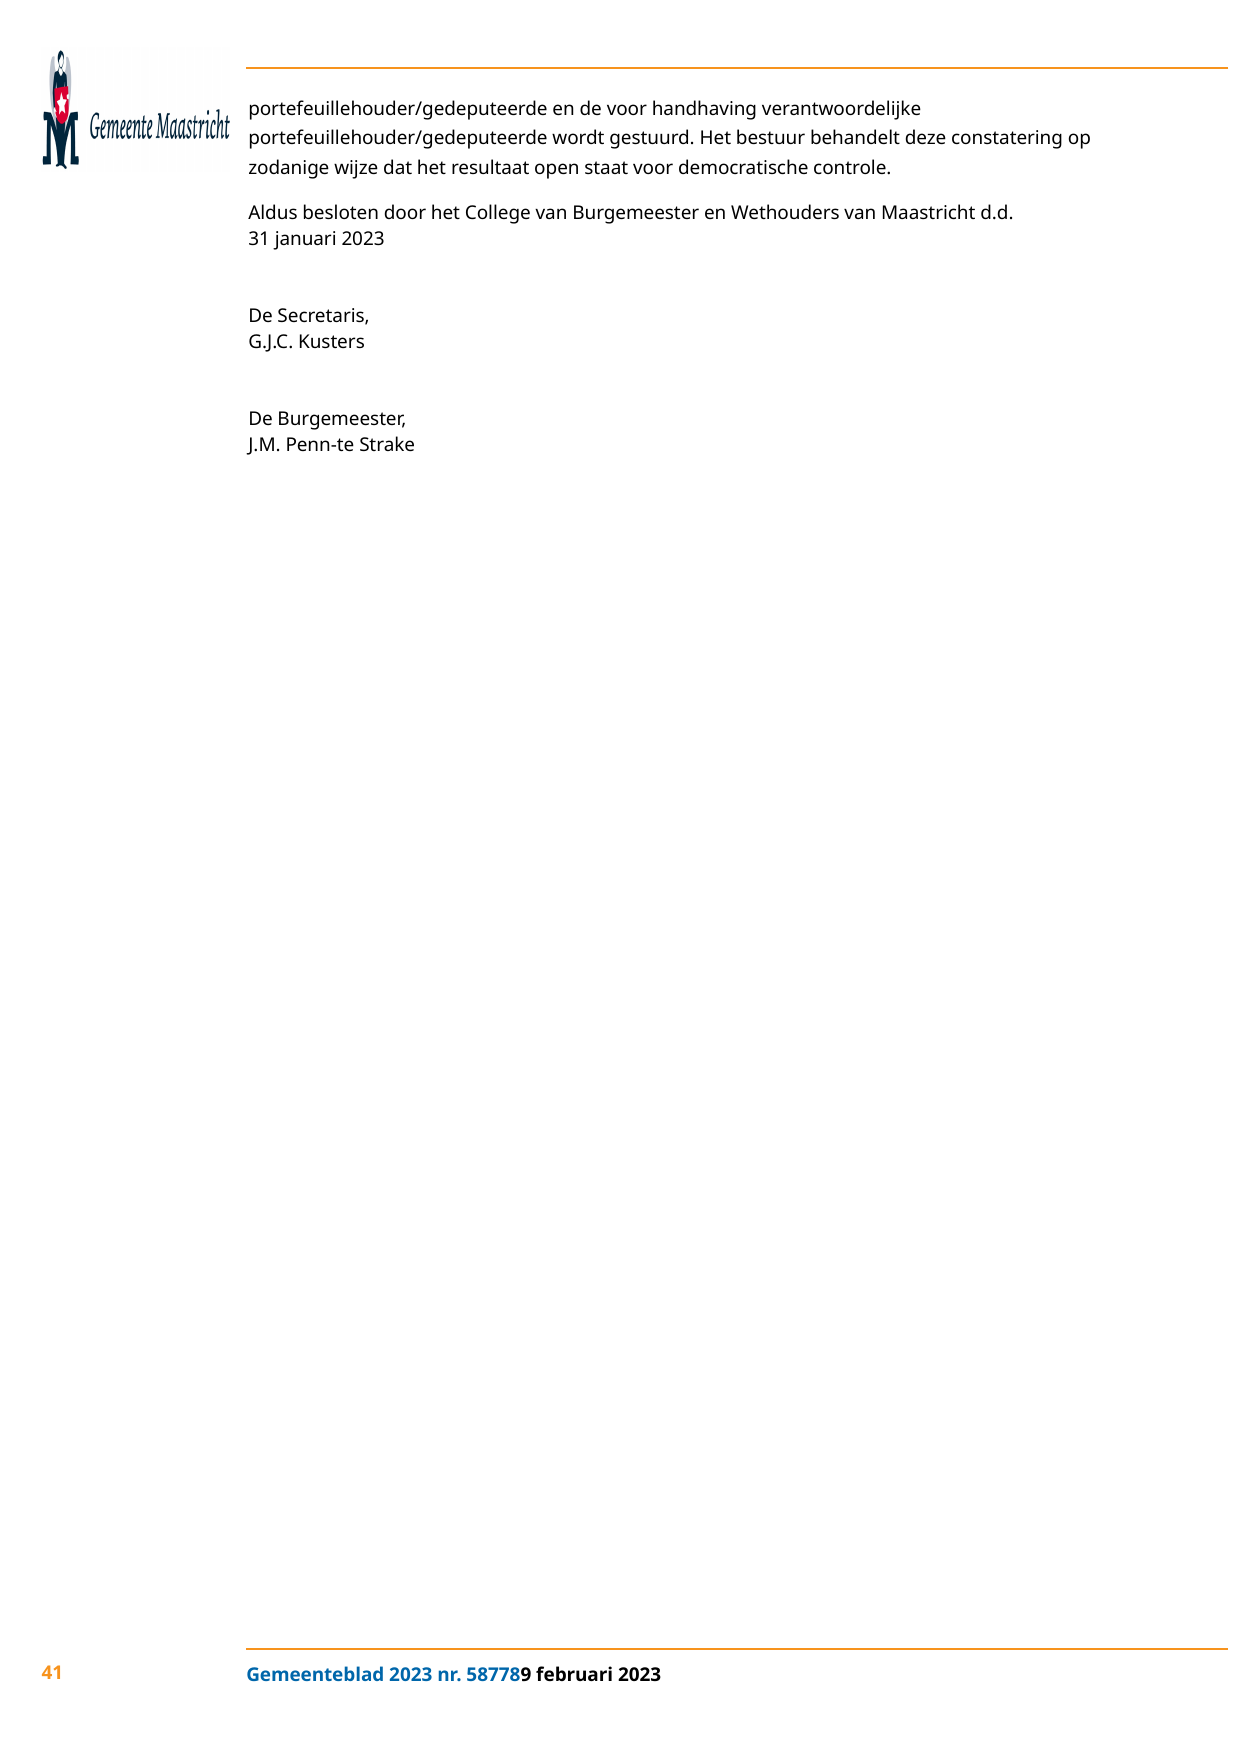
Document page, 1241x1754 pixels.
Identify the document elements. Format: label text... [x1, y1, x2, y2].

text portefeuillehouder/gedeputeerde en de voor handhaving verantwoordelijke portefeuillehouder/gedeputeerde wordt gestuurd. Het bestuur behandelt deze constatering op zodanige wijze dat het resultaat open staat voor democratische controle. [248, 95, 1152, 180]
text Aldus besloten door het College van Burgemeester en Wethouders van Maastricht d.d. [248, 199, 1152, 225]
text De Secretaris, [248, 302, 1152, 328]
text G.J.C. Kusters [248, 328, 1152, 354]
text De Burgemeester, [248, 405, 1152, 431]
picture [41, 47, 231, 172]
text J.M. Penn-te Strake [248, 431, 1152, 457]
text 31 januari 2023 [248, 225, 1152, 251]
